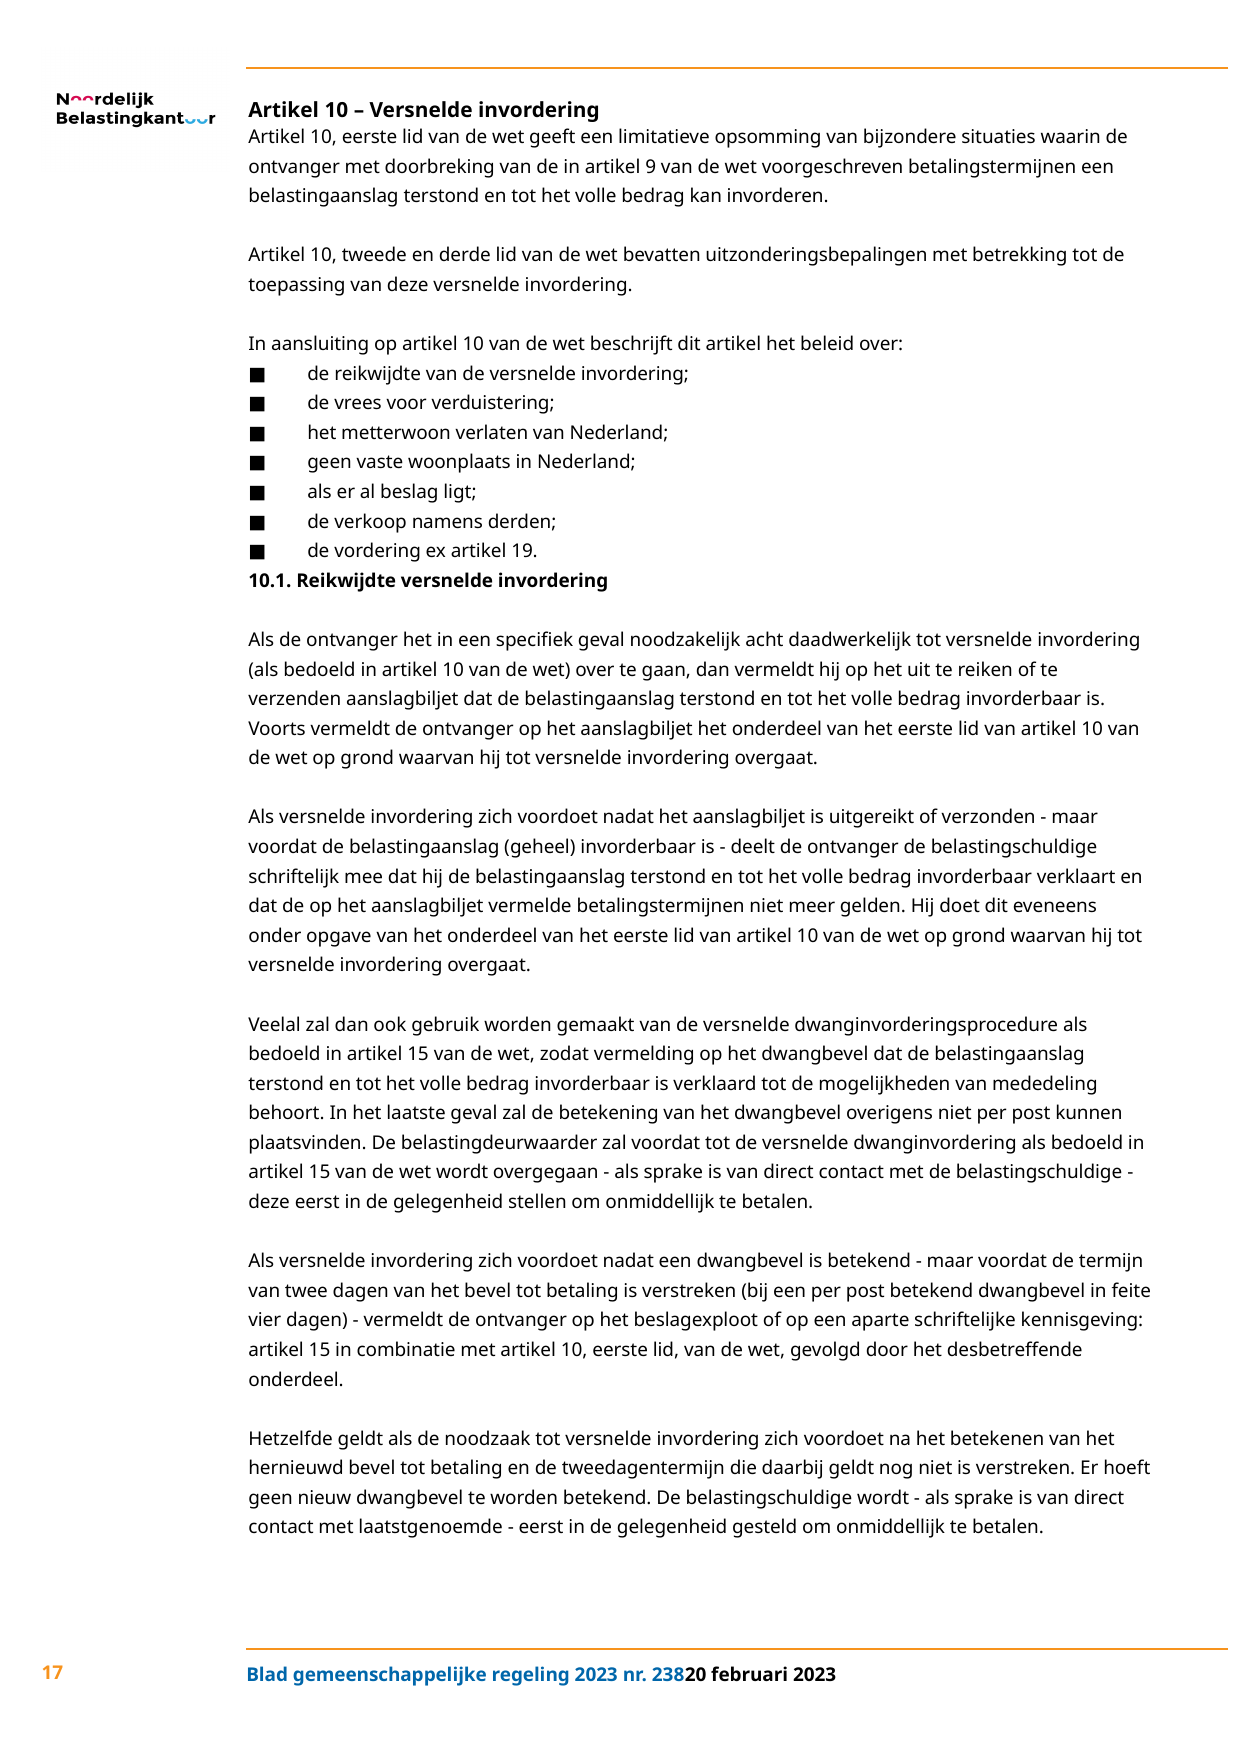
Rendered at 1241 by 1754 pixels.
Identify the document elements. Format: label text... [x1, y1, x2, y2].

text Als versnelde invordering zich voordoet nadat een dwangbevel is betekend - maar voordat de termijn van twee dagen van het bevel tot betaling is verstreken (bij een per post betekend dwangbevel in feite vier dagen) - vermeldt de ontvanger op het beslagexploot of op een aparte schriftelijke kennisgeving: artikel 15 in combinatie met artikel 10, eerste lid, van de wet, gevolgd door het desbetreffende onderdeel. [248, 1247, 1152, 1391]
text 10.1. Reikwijdte versnelde invordering [248, 567, 1152, 593]
list het metterwoon verlaten van Nederland; [248, 419, 1152, 445]
list de vordering ex artikel 19. [248, 537, 1152, 563]
list de vrees voor verduistering; [248, 389, 1152, 415]
text Artikel 10 – Versnelde invordering [248, 95, 1152, 123]
text Artikel 10, tweede en derde lid van de wet bevatten uitzonderingsbepalingen met betrekking tot de toepassing van deze versnelde invordering. [248, 242, 1152, 297]
text In aansluiting op artikel 10 van de wet beschrijft dit artikel het beleid over: [248, 330, 1152, 356]
picture [41, 47, 231, 172]
list geen vaste woonplaats in Nederland; [248, 449, 1152, 474]
text Artikel 10, eerste lid van de wet geeft een limitatieve opsomming van bijzondere situaties waarin de ontvanger met doorbreking van de in artikel 9 van de wet voorgeschreven betalingstermijnen een belastingaanslag terstond en tot het volle bedrag kan invorderen. [248, 123, 1152, 208]
text Als versnelde invordering zich voordoet nadat het aanslagbiljet is uitgereikt of verzonden - maar voordat de belastingaanslag (geheel) invorderbaar is - deelt de ontvanger de belastingschuldige schriftelijk mee dat hij de belastingaanslag terstond en tot het volle bedrag invorderbaar verklaart en dat de op het aanslagbiljet vermelde betalingstermijnen niet meer gelden. Hij doet dit eveneens onder opgave van het onderdeel van het eerste lid van artikel 10 van de wet op grond waarvan hij tot versnelde invordering overgaat. [248, 804, 1152, 977]
list als er al beslag ligt; [248, 478, 1152, 504]
text Als de ontvanger het in een specifiek geval noodzakelijk acht daadwerkelijk tot versnelde invordering (als bedoeld in artikel 10 van de wet) over te gaan, dan vermeldt hij op het uit te reiken of te verzenden aanslagbiljet dat de belastingaanslag terstond en tot het volle bedrag invorderbaar is. Voorts vermeldt de ontvanger op het aanslagbiljet het onderdeel van het eerste lid van artikel 10 van de wet op grond waarvan hij tot versnelde invordering overgaat. [248, 626, 1152, 770]
list de reikwijdte van de versnelde invordering; [248, 360, 1152, 386]
text Hetzelfde geldt als de noodzaak tot versnelde invordering zich voordoet na het betekenen van het hernieuwd bevel tot betaling en de tweedagentermijn die daarbij geldt nog niet is verstreken. Er hoeft geen nieuw dwangbevel te worden betekend. De belastingschuldige wordt - als sprake is van direct contact met laatstgenoemde - eerst in de gelegenheid gesteld om onmiddellijk te betalen. [248, 1425, 1152, 1539]
text Veelal zal dan ook gebruik worden gemaakt van de versnelde dwanginvorderingsprocedure als bedoeld in artikel 15 van de wet, zodat vermelding op het dwangbevel dat de belastingaanslag terstond en tot het volle bedrag invorderbaar is verklaard tot de mogelijkheden van mededeling behoort. In het laatste geval zal de betekening van het dwangbevel overigens niet per post kunnen plaatsvinden. De belastingdeurwaarder zal voordat tot de versnelde dwanginvordering als bedoeld in artikel 15 van de wet wordt overgegaan - als sprake is van direct contact met de belastingschuldige - deze eerst in de gelegenheid stellen om onmiddellijk te betalen. [248, 1011, 1152, 1214]
list de verkoop namens derden; [248, 508, 1152, 533]
